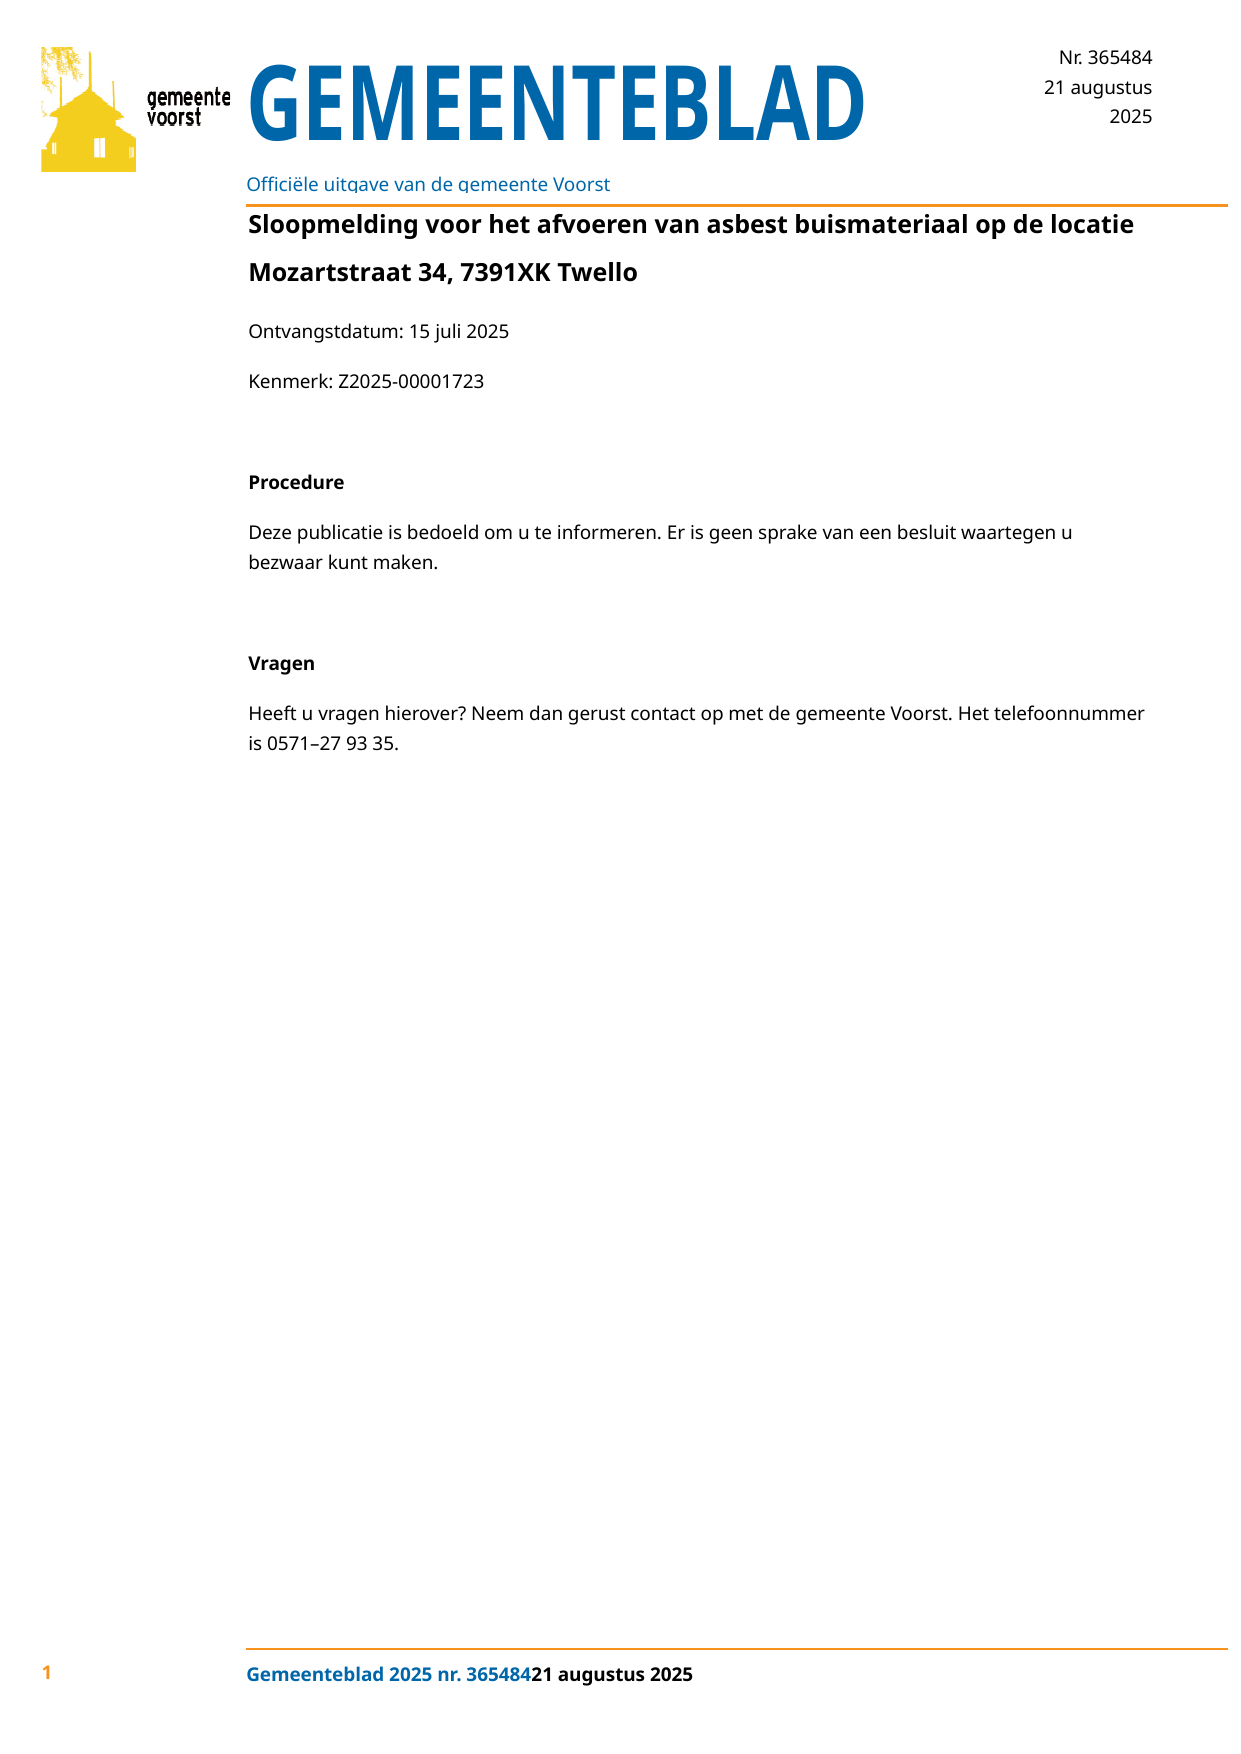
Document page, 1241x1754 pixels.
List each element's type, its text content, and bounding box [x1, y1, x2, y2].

text Procedure [248, 469, 1152, 495]
text Vragen [248, 650, 1152, 676]
picture [41, 47, 231, 172]
text Deze publicatie is bedoeld om u te informeren. Er is geen sprake van een besluit waartegen u bezwaar kunt maken. [248, 519, 1152, 575]
text Heeft u vragen hierover? Neem dan gerust contact op met de gemeente Voorst. Het telefoonnummer is 0571–27 93 35. [248, 700, 1152, 756]
text Ontvangstdatum: 15 juli 2025 [248, 318, 1152, 344]
text Kenmerk: Z2025-00001723 [248, 368, 1152, 394]
text Sloopmelding voor het afvoeren van asbest buismateriaal op de locatie Mozartstraat 34, 7391XK Twello [248, 207, 1152, 288]
